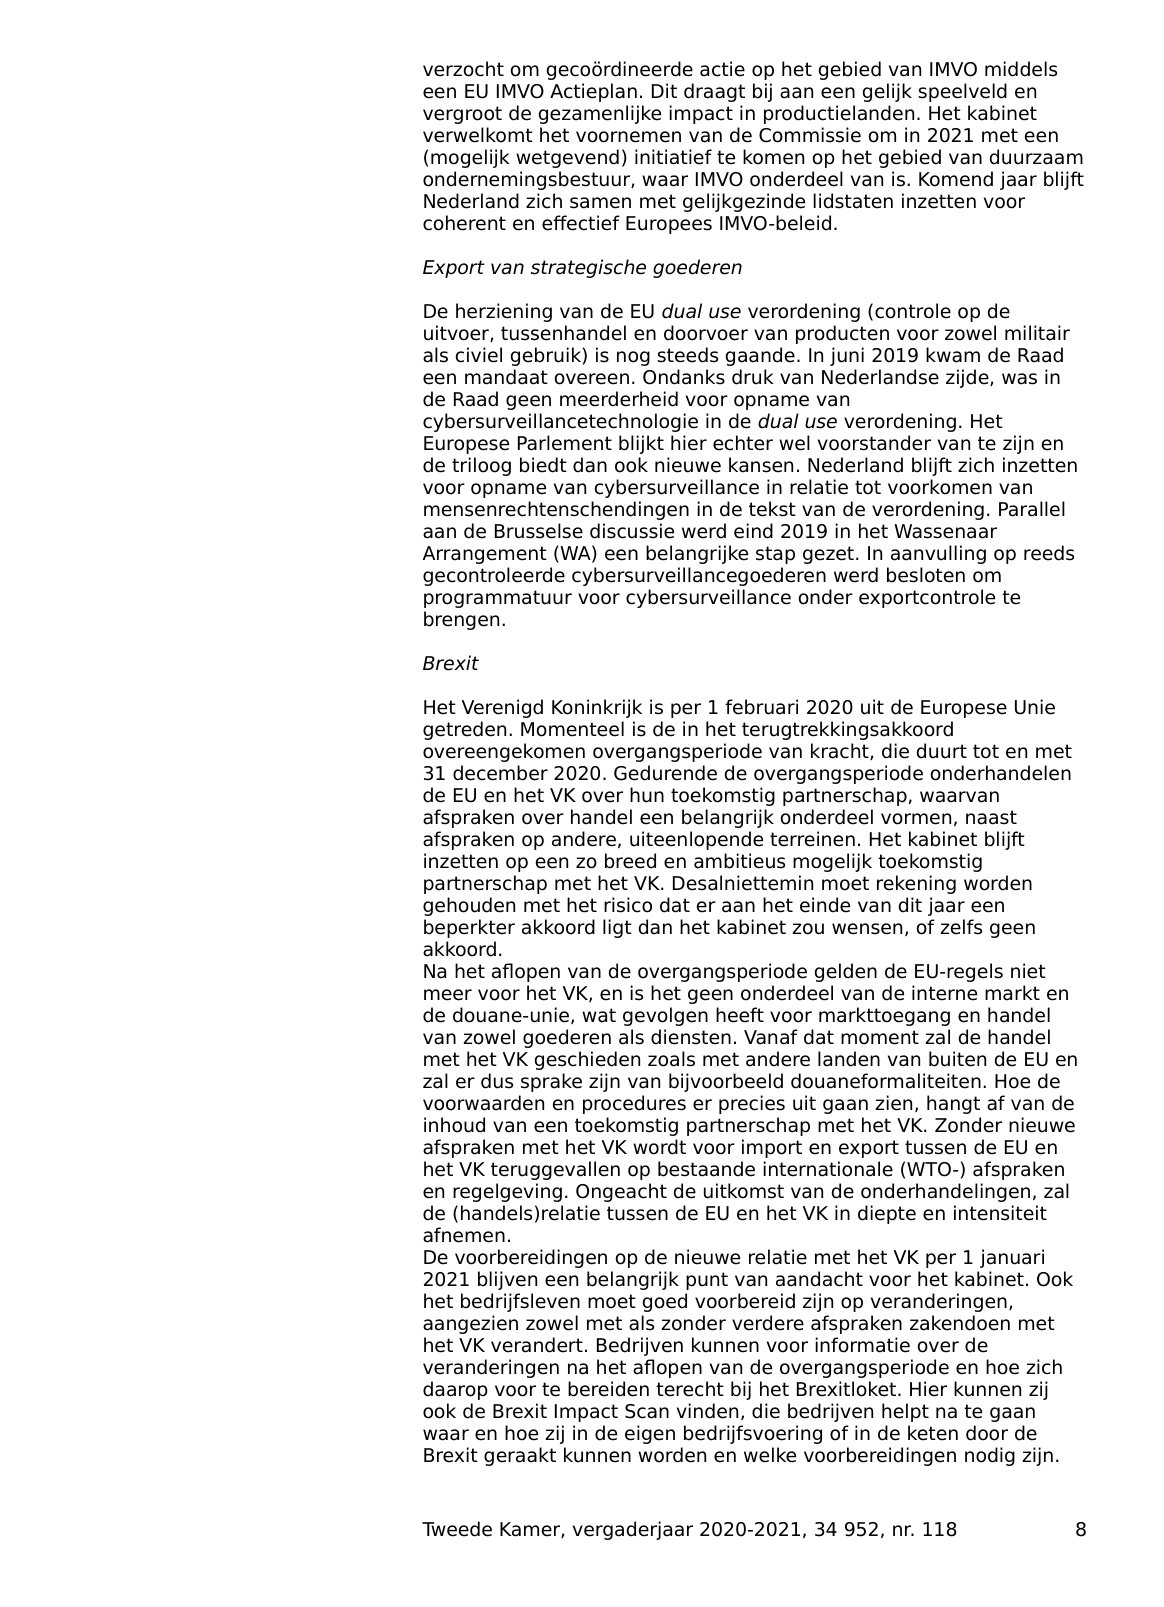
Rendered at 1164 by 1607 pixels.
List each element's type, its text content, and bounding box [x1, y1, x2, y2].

subtitle Brexit [422, 653, 1087, 675]
text De herziening van de EU dual use verordening (controle op de uitvoer, tussenhandel en doorvoer van producten voor zowel militair als civiel gebruik) is nog steeds gaande. In juni 2019 kwam de Raad een mandaat overeen. Ondanks druk van Nederlandse zijde, was in de Raad geen meerderheid voor opname van cybersurveillancetechnologie in de dual use verordening. Het Europese Parlement blijkt hier echter wel voorstander van te zijn en de triloog biedt dan ook nieuwe kansen. Nederland blijft zich inzetten voor opname van cybersurveillance in relatie tot voorkomen van mensenrechtenschendingen in de tekst van de verordening. Parallel aan de Brusselse discussie werd eind 2019 in het Wassenaar Arrangement (WA) een belangrijke stap gezet. In aanvulling op reeds gecontroleerde cybersurveillancegoederen werd besloten om programmatuur voor cybersurveillance onder exportcontrole te brengen. [422, 301, 1087, 631]
text Het Verenigd Koninkrijk is per 1 februari 2020 uit de Europese Unie getreden. Momenteel is de in het terugtrekkingsakkoord overeengekomen overgangsperiode van kracht, die duurt tot en met 31 december 2020. Gedurende de overgangsperiode onderhandelen de EU en het VK over hun toekomstig partnerschap, waarvan afspraken over handel een belangrijk onderdeel vormen, naast afspraken op andere, uiteenlopende terreinen. Het kabinet blijft inzetten op een zo breed en ambitieus mogelijk toekomstig partnerschap met het VK. Desalniettemin moet rekening worden gehouden met het risico dat er aan het einde van dit jaar een beperkter akkoord ligt dan het kabinet zou wensen, of zelfs geen akkoord. [422, 697, 1087, 961]
text De voorbereidingen op de nieuwe relatie met het VK per 1 januari 2021 blijven een belangrijk punt van aandacht voor het kabinet. Ook het bedrijfsleven moet goed voorbereid zijn op veranderingen, aangezien zowel met als zonder verdere afspraken zakendoen met het VK verandert. Bedrijven kunnen voor informatie over de veranderingen na het aflopen van de overgangsperiode en hoe zich daarop voor te bereiden terecht bij het Brexitloket. Hier kunnen zij ook de Brexit Impact Scan vinden, die bedrijven helpt na te gaan waar en hoe zij in de eigen bedrijfsvoering of in de keten door de Brexit geraakt kunnen worden en welke voorbereidingen nodig zijn. [422, 1247, 1087, 1467]
text verzocht om gecoördineerde actie op het gebied van IMVO middels een EU IMVO Actieplan. Dit draagt bij aan een gelijk speelveld en vergroot de gezamenlijke impact in productielanden. Het kabinet verwelkomt het voornemen van de Commissie om in 2021 met een (mogelijk wetgevend) initiatief te komen op het gebied van duurzaam ondernemingsbestuur, waar IMVO onderdeel van is. Komend jaar blijft Nederland zich samen met gelijkgezinde lidstaten inzetten voor coherent en effectief Europees IMVO-beleid. [422, 59, 1087, 235]
subtitle Export van strategische goederen [422, 257, 1087, 279]
text Na het aflopen van de overgangsperiode gelden de EU-regels niet meer voor het VK, en is het geen onderdeel van de interne markt en de douane-unie, wat gevolgen heeft voor markttoegang en handel van zowel goederen als diensten. Vanaf dat moment zal de handel met het VK geschieden zoals met andere landen van buiten de EU en zal er dus sprake zijn van bijvoorbeeld douaneformaliteiten. Hoe de voorwaarden en procedures er precies uit gaan zien, hangt af van de inhoud van een toekomstig partnerschap met het VK. Zonder nieuwe afspraken met het VK wordt voor import en export tussen de EU en het VK teruggevallen op bestaande internationale (WTO-) afspraken en regelgeving. Ongeacht de uitkomst van de onderhandelingen, zal de (handels)relatie tussen de EU en het VK in diepte en intensiteit afnemen. [422, 961, 1087, 1247]
